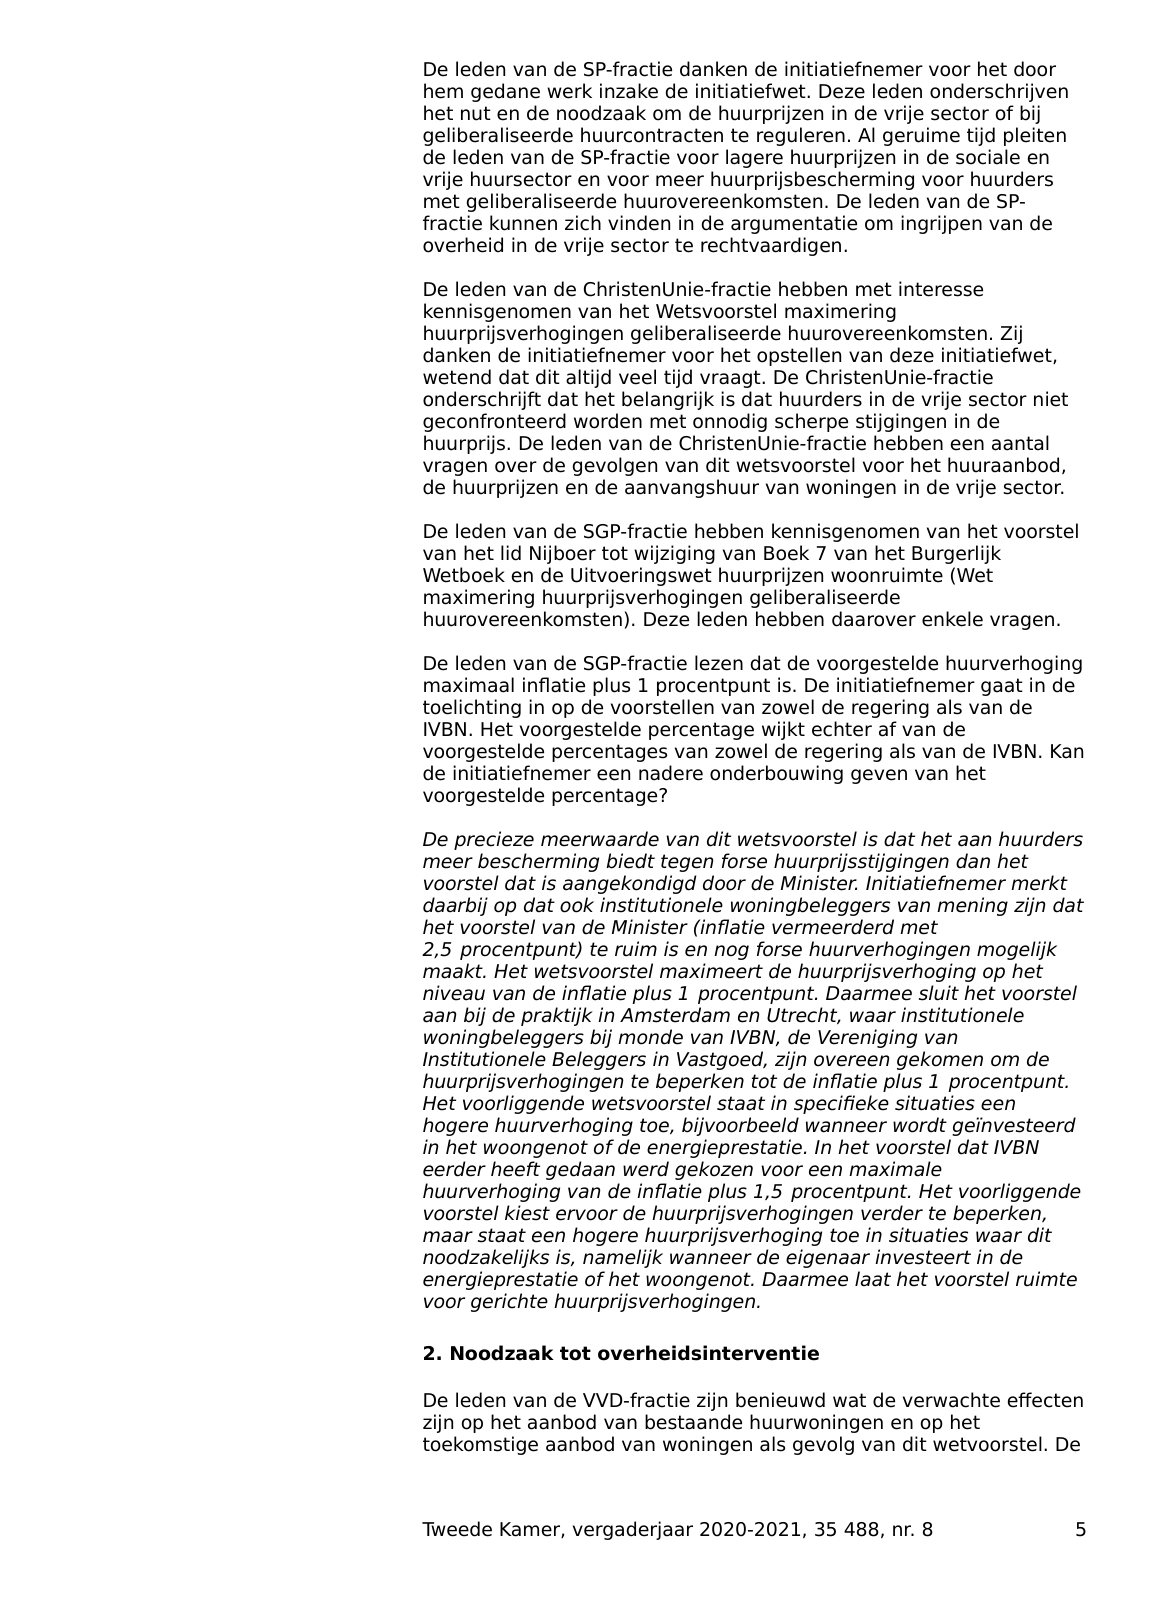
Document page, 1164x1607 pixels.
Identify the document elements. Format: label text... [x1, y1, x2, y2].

text De leden van de ChristenUnie-fractie hebben met interesse kennisgenomen van het Wetsvoorstel maximering huurprijsverhogingen geliberaliseerde huurovereenkomsten. Zij danken de initiatiefnemer voor het opstellen van deze initiatiefwet, wetend dat dit altijd veel tijd vraagt. De ChristenUnie-fractie onderschrijft dat het belangrijk is dat huurders in de vrije sector niet geconfronteerd worden met onnodig scherpe stijgingen in de huurprijs. De leden van de ChristenUnie-fractie hebben een aantal vragen over de gevolgen van dit wetsvoorstel voor het huuraanbod, de huurprijzen en de aanvangshuur van woningen in de vrije sector. [422, 279, 1087, 499]
text De leden van de VVD-fractie zijn benieuwd wat de verwachte effecten zijn op het aanbod van bestaande huurwoningen en op het toekomstige aanbod van woningen als gevolg van dit wetvoorstel. De [422, 1390, 1087, 1456]
subtitle 2. Noodzaak tot overheidsinterventie [422, 1343, 1087, 1365]
text De leden van de SGP-fractie hebben kennisgenomen van het voorstel van het lid Nijboer tot wijziging van Boek 7 van het Burgerlijk Wetboek en de Uitvoeringswet huurprijzen woonruimte (Wet maximering huurprijsverhogingen geliberaliseerde huurovereenkomsten). Deze leden hebben daarover enkele vragen. [422, 521, 1087, 631]
text De leden van de SP-fractie danken de initiatiefnemer voor het door hem gedane werk inzake de initiatiefwet. Deze leden onderschrijven het nut en de noodzaak om de huurprijzen in de vrije sector of bij geliberaliseerde huurcontracten te reguleren. Al geruime tijd pleiten de leden van de SP-fractie voor lagere huurprijzen in de sociale en vrije huursector en voor meer huurprijsbescherming voor huurders met geliberaliseerde huurovereenkomsten. De leden van de SP-fractie kunnen zich vinden in de argumentatie om ingrijpen van de overheid in de vrije sector te rechtvaardigen. [422, 59, 1087, 257]
text De precieze meerwaarde van dit wetsvoorstel is dat het aan huurders meer bescherming biedt tegen forse huurprijsstijgingen dan het voorstel dat is aangekondigd door de Minister. Initiatiefnemer merkt daarbij op dat ook institutionele woningbeleggers van mening zijn dat het voorstel van de Minister (inflatie vermeerderd met 2,5 procentpunt) te ruim is en nog forse huurverhogingen mogelijk maakt. Het wetsvoorstel maximeert de huurprijsverhoging op het niveau van de inflatie plus 1 procentpunt. Daarmee sluit het voorstel aan bij de praktijk in Amsterdam en Utrecht, waar institutionele woningbeleggers bij monde van IVBN, de Vereniging van Institutionele Beleggers in Vastgoed, zijn overeen gekomen om de huurprijsverhogingen te beperken tot de inflatie plus 1 procentpunt. Het voorliggende wetsvoorstel staat in specifieke situaties een hogere huurverhoging toe, bijvoorbeeld wanneer wordt geïnvesteerd in het woongenot of de energieprestatie. In het voorstel dat IVBN eerder heeft gedaan werd gekozen voor een maximale huurverhoging van de inflatie plus 1,5 procentpunt. Het voorliggende voorstel kiest ervoor de huurprijsverhogingen verder te beperken, maar staat een hogere huurprijsverhoging toe in situaties waar dit noodzakelijks is, namelijk wanneer de eigenaar investeert in de energieprestatie of het woongenot. Daarmee laat het voorstel ruimte voor gerichte huurprijsverhogingen. [422, 829, 1087, 1313]
text De leden van de SGP-fractie lezen dat de voorgestelde huurverhoging maximaal inflatie plus 1 procentpunt is. De initiatiefnemer gaat in de toelichting in op de voorstellen van zowel de regering als van de IVBN. Het voorgestelde percentage wijkt echter af van de voorgestelde percentages van zowel de regering als van de IVBN. Kan de initiatiefnemer een nadere onderbouwing geven van het voorgestelde percentage? [422, 653, 1087, 807]
